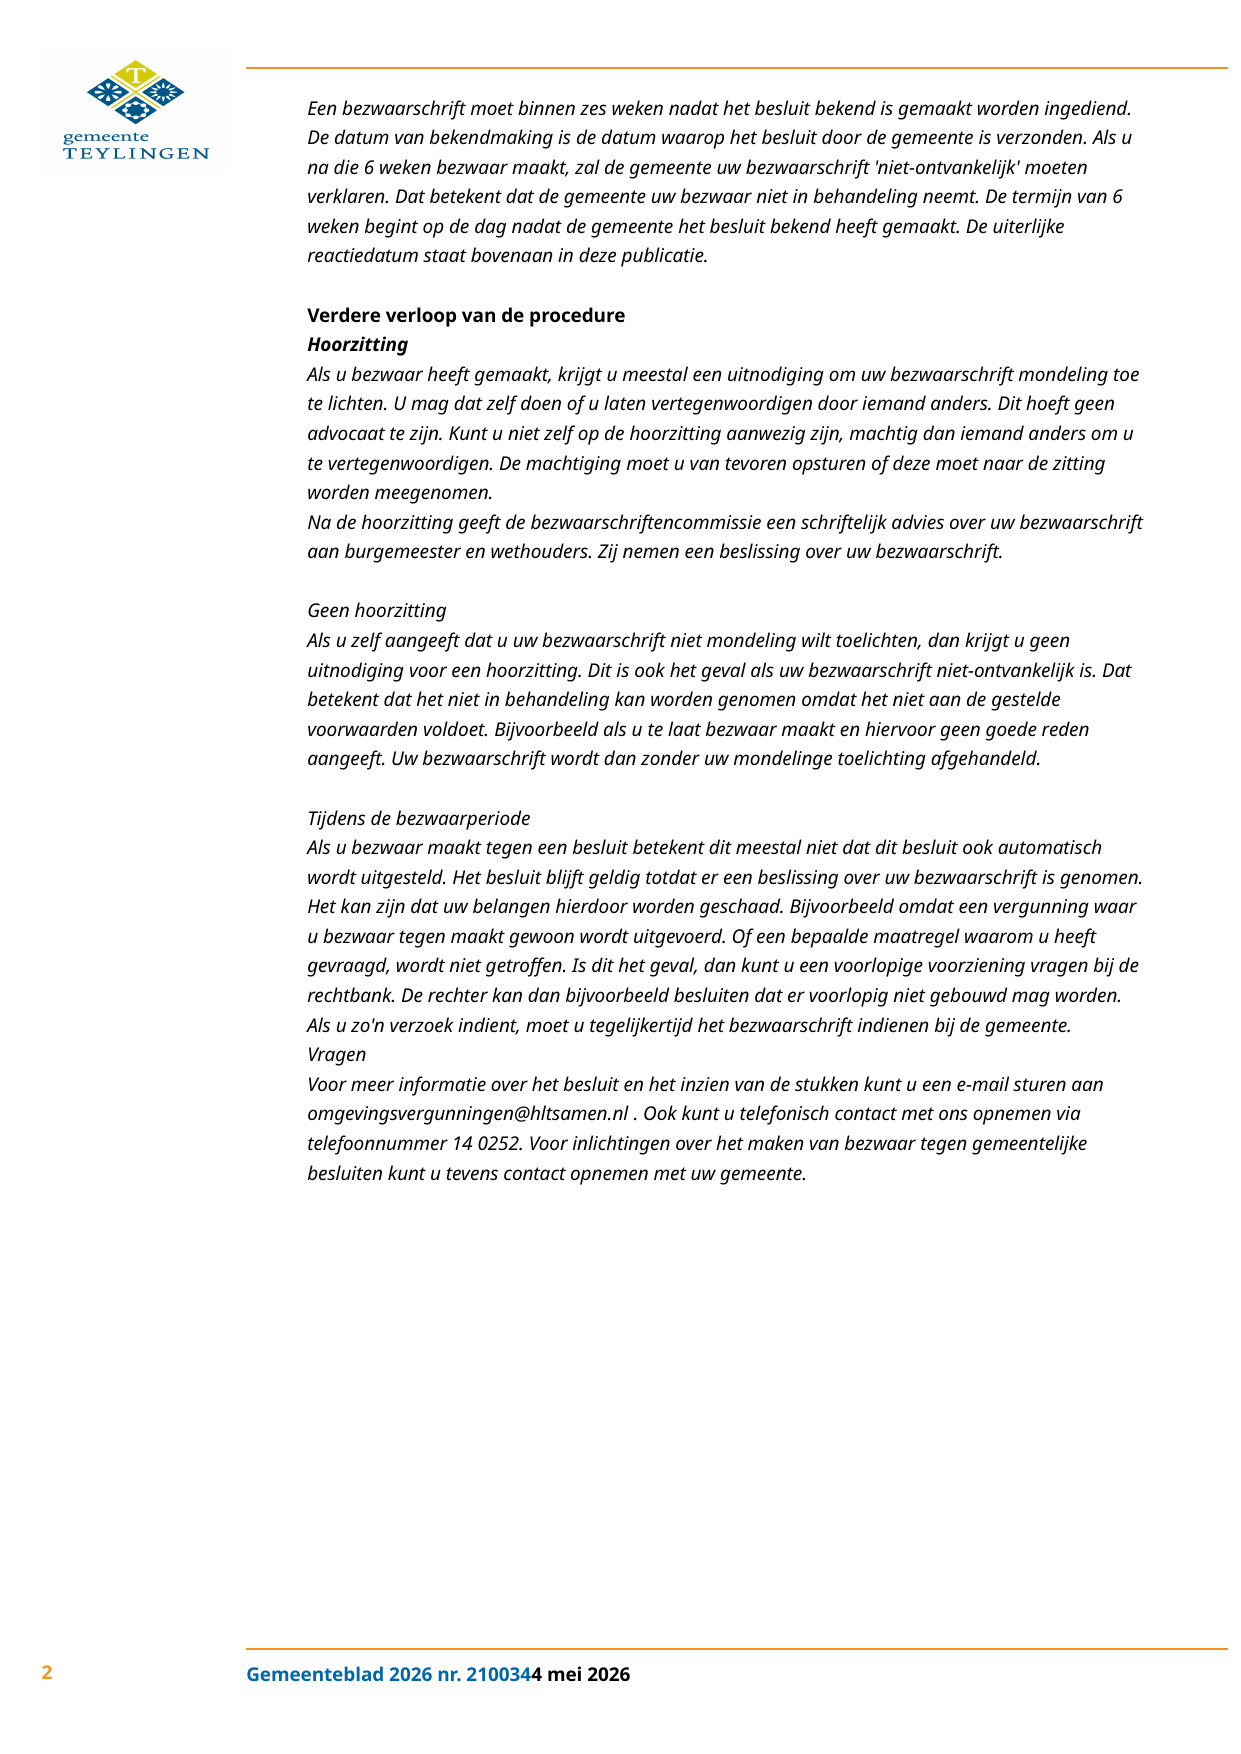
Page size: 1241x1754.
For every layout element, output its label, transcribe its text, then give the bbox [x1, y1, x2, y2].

list Als u zelf aangeeft dat u uw bezwaarschrift niet mondeling wilt toelichten, dan krijgt u geen uitnodiging voor een hoorzitting. Dit is ook het geval als uw bezwaarschrift niet-ontvankelijk is. Dat betekent dat het niet in behandeling kan worden genomen omdat het niet aan de gestelde voorwaarden voldoet. Bijvoorbeeld als u te laat bezwaar maakt en hiervoor geen goede reden aangeeft. Uw bezwaarschrift wordt dan zonder uw mondelinge toelichting afgehandeld. [248, 627, 1152, 771]
list Verdere verloop van de procedure [248, 302, 1152, 328]
list Als u bezwaar maakt tegen een besluit betekent dit meestal niet dat dit besluit ook automatisch wordt uitgesteld. Het besluit blijft geldig totdat er een beslissing over uw bezwaarschrift is genomen. Het kan zijn dat uw belangen hierdoor worden geschaad. Bijvoorbeeld omdat een vergunning waar u bezwaar tegen maakt gewoon wordt uitgevoerd. Of een bepaalde maatregel waarom u heeft gevraagd, wordt niet getroffen. Is dit het geval, dan kunt u een voorlopige voorziening vragen bij de rechtbank. De rechter kan dan bijvoorbeeld besluiten dat er voorlopig niet gebouwd mag worden. Als u zo'n verzoek indient, moet u tegelijkertijd het bezwaarschrift indienen bij de gemeente. [248, 834, 1152, 1038]
list Hoorzitting [248, 331, 1152, 357]
list Tijdens de bezwaarperiode [248, 805, 1152, 831]
list Als u bezwaar heeft gemaakt, krijgt u meestal een uitnodiging om uw bezwaarschrift mondeling toe te lichten. U mag dat zelf doen of u laten vertegenwoordigen door iemand anders. Dit hoeft geen advocaat te zijn. Kunt u niet zelf op de hoorzitting aanwezig zijn, machtig dan iemand anders om u te vertegenwoordigen. De machtiging moet u van tevoren opsturen of deze moet naar de zitting worden meegenomen. [248, 361, 1152, 505]
list Geen hoorzitting [248, 598, 1152, 623]
list Een bezwaarschrift moet binnen zes weken nadat het besluit bekend is gemaakt worden ingediend. De datum van bekendmaking is de datum waarop het besluit door de gemeente is verzonden. Als u na die 6 weken bezwaar maakt, zal de gemeente uw bezwaarschrift 'niet-ontvankelijk' moeten verklaren. Dat betekent dat de gemeente uw bezwaar niet in behandeling neemt. De termijn van 6 weken begint op de dag nadat de gemeente het besluit bekend heeft gemaakt. De uiterlijke reactiedatum staat bovenaan in deze publicatie. [248, 95, 1152, 268]
list Na de hoorzitting geeft de bezwaarschriftencommissie een schriftelijk advies over uw bezwaarschrift aan burgemeester en wethouders. Zij nemen een beslissing over uw bezwaarschrift. [248, 509, 1152, 564]
list Voor meer informatie over het besluit en het inzien van de stukken kunt u een e-mail sturen aan omgevingsvergunningen@hltsamen.nl . Ook kunt u telefonisch contact met ons opnemen via telefoonnummer 14 0252. Voor inlichtingen over het maken van bezwaar tegen gemeentelijke besluiten kunt u tevens contact opnemen met uw gemeente. [248, 1071, 1152, 1186]
picture [41, 47, 231, 172]
list Vragen [248, 1041, 1152, 1067]
